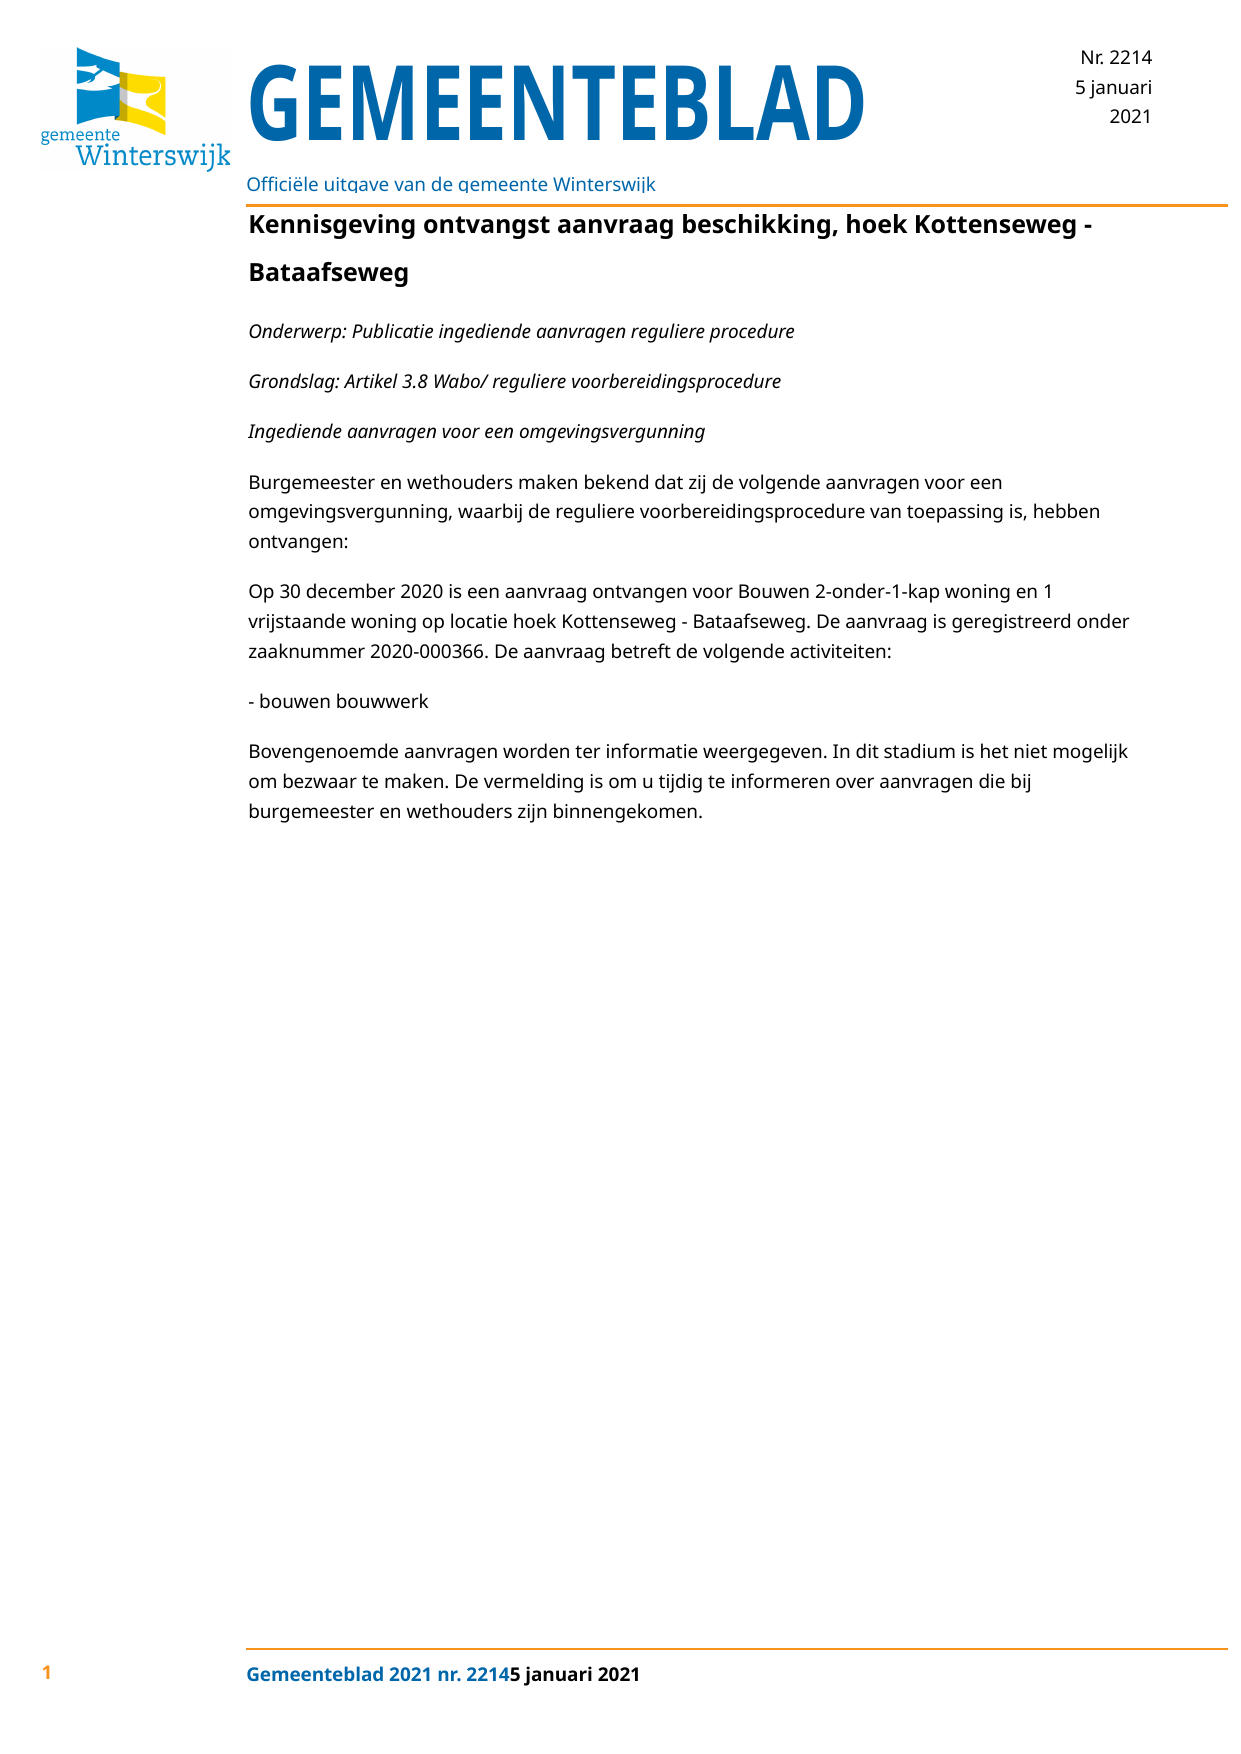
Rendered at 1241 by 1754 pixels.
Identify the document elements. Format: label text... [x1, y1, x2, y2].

text Op 30 december 2020 is een aanvraag ontvangen voor Bouwen 2-onder-1-kap woning en 1 vrijstaande woning op locatie hoek Kottenseweg - Bataafseweg. De aanvraag is geregistreerd onder zaaknummer 2020-000366. De aanvraag betreft de volgende activiteiten: [248, 579, 1152, 664]
picture [41, 47, 231, 172]
text Ingediende aanvragen voor een omgevingsvergunning [248, 419, 1152, 444]
text Grondslag: Artikel 3.8 Wabo/ reguliere voorbereidingsprocedure [248, 368, 1152, 394]
picture [225, 153, 231, 162]
text Kennisgeving ontvangst aanvraag beschikking, hoek Kottenseweg - Bataafseweg [248, 207, 1152, 288]
text Bovengenoemde aanvragen worden ter informatie weergegeven. In dit stadium is het niet mogelijk om bezwaar te maken. De vermelding is om u tijdig te informeren over aanvragen die bij burgemeester en wethouders zijn binnengekomen. [248, 739, 1152, 824]
text - bouwen bouwwerk [248, 688, 1152, 714]
text Burgemeester en wethouders maken bekend dat zij de volgende aanvragen voor een omgevingsvergunning, waarbij de reguliere voorbereidingsprocedure van toepassing is, hebben ontvangen: [248, 469, 1152, 554]
text Onderwerp: Publicatie ingediende aanvragen reguliere procedure [248, 318, 1152, 344]
